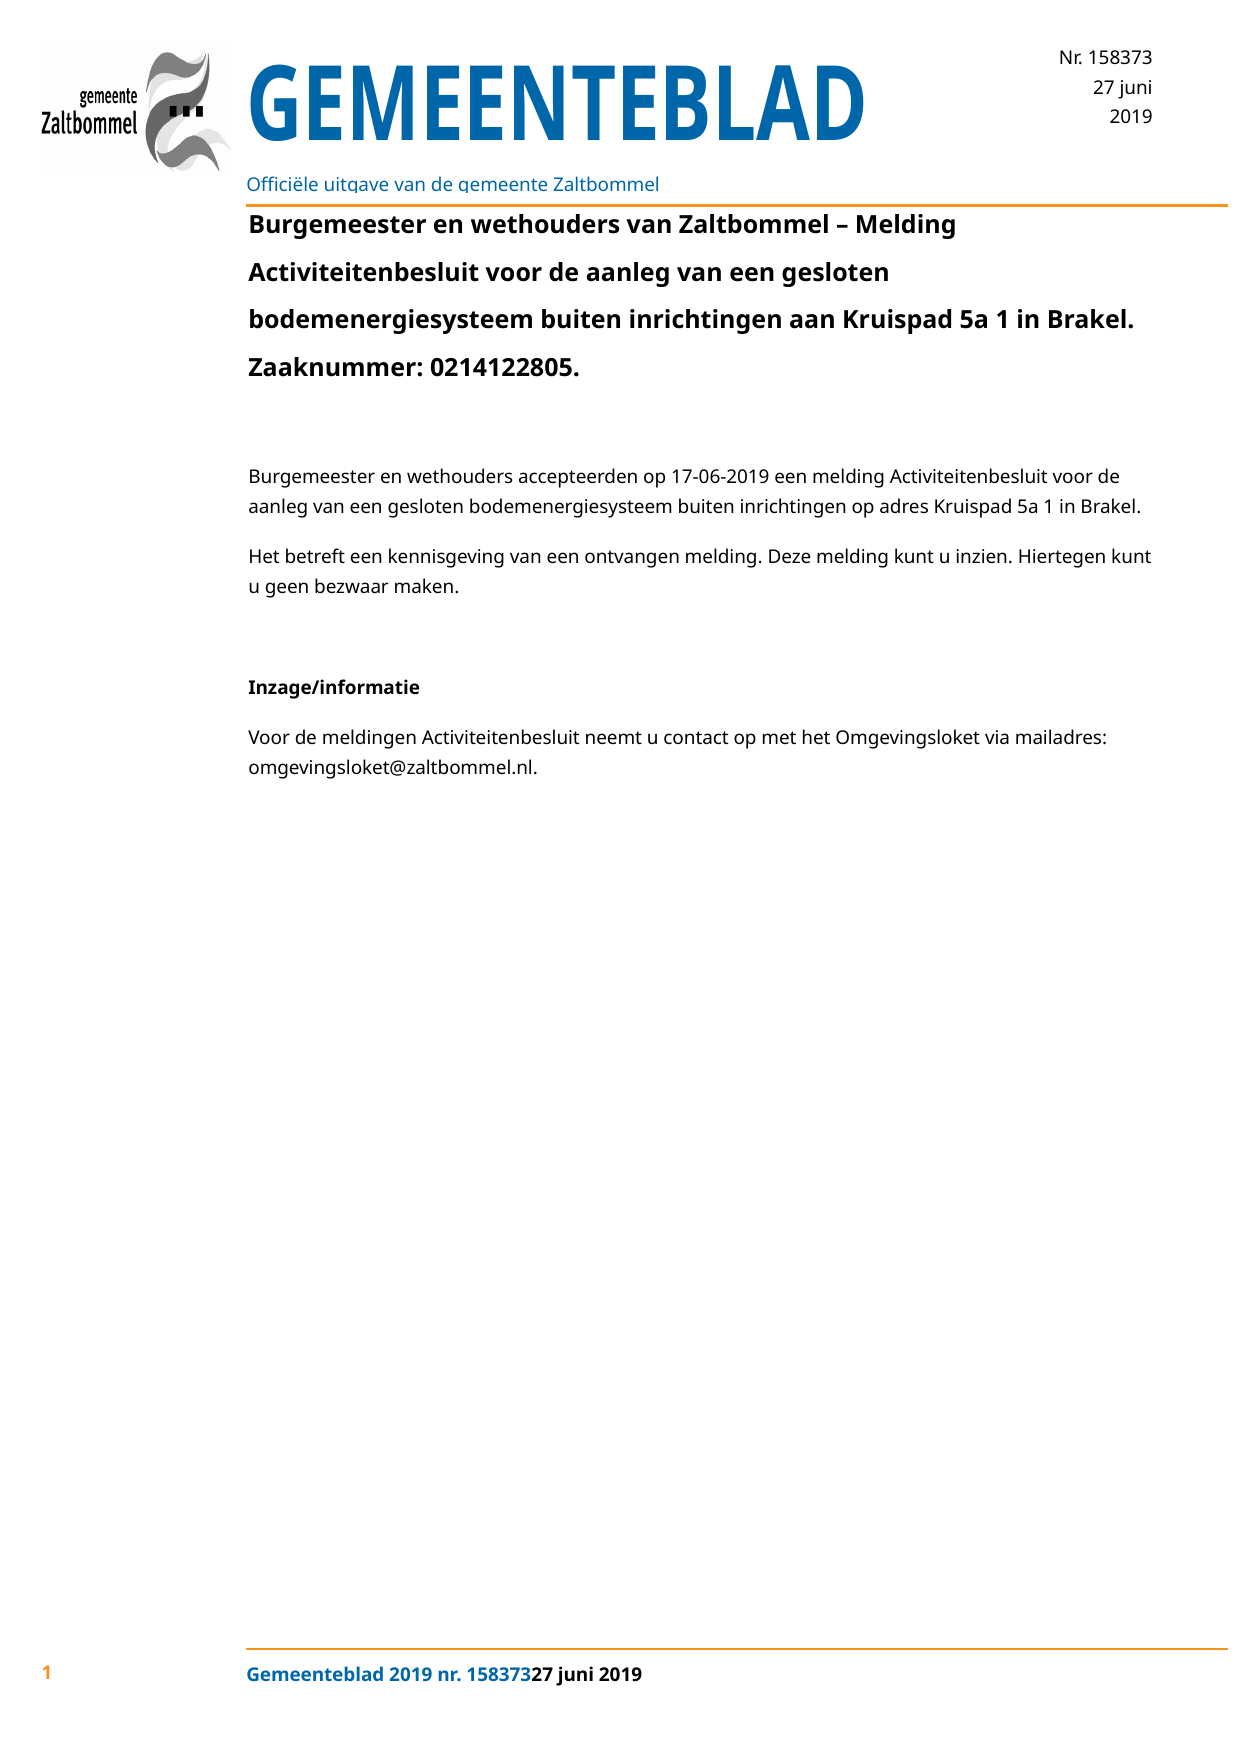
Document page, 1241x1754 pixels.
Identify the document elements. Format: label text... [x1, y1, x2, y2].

text Burgemeester en wethouders van Zaltbommel – Melding Activiteitenbesluit voor de aanleg van een gesloten bodemenergiesysteem buiten inrichtingen aan Kruispad 5a 1 in Brakel. Zaaknummer: 0214122805. [248, 207, 1152, 384]
text Het betreft een kennisgeving van een ontvangen melding. Deze melding kunt u inzien. Hiertegen kunt u geen bezwaar maken. [248, 543, 1152, 599]
picture [41, 47, 231, 172]
text Voor de meldingen Activiteitenbesluit neemt u contact op met het Omgevingsloket via mailadres: omgevingsloket@zaltbommel.nl. [248, 724, 1152, 780]
text Burgemeester en wethouders accepteerden op 17-06-2019 een melding Activiteitenbesluit voor de aanleg van een gesloten bodemenergiesysteem buiten inrichtingen op adres Kruispad 5a 1 in Brakel. [248, 463, 1152, 519]
text Inzage/informatie [248, 674, 1152, 700]
